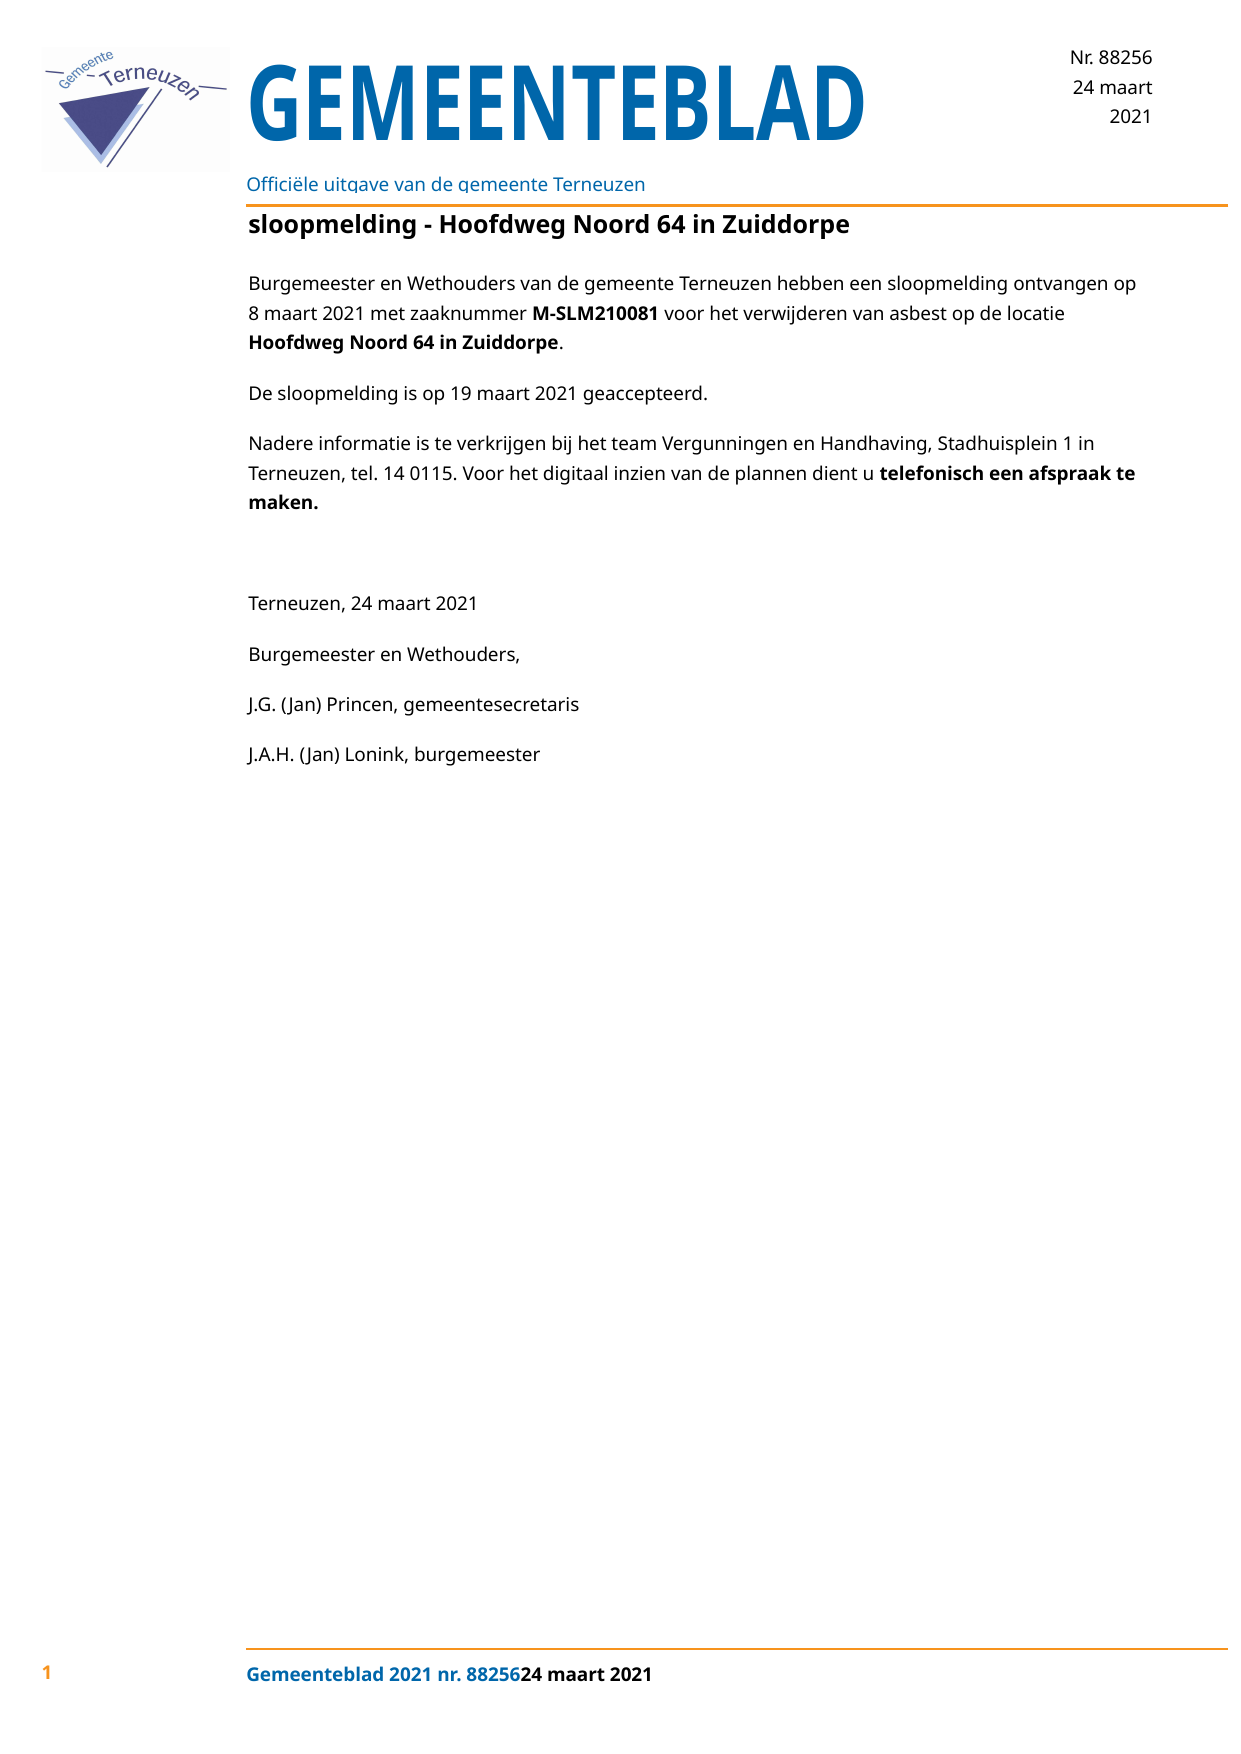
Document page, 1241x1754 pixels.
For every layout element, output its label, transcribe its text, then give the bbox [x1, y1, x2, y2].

text sloopmelding - Hoofdweg Noord 64 in Zuiddorpe [248, 207, 1152, 241]
text Burgemeester en Wethouders, [248, 641, 1152, 666]
text De sloopmelding is op 19 maart 2021 geaccepteerd. [248, 380, 1152, 406]
text Burgemeester en Wethouders van de gemeente Terneuzen hebben een sloopmelding ontvangen op 8 maart 2021 met zaaknummer M-SLM210081 voor het verwijderen van asbest op de locatie Hoofdweg Noord 64 in Zuiddorpe. [248, 270, 1152, 355]
picture [41, 47, 231, 172]
text Terneuzen, 24 maart 2021 [248, 590, 1152, 616]
text J.G. (Jan) Princen, gemeentesecretaris [248, 691, 1152, 717]
text J.A.H. (Jan) Lonink, burgemeester [248, 742, 1152, 767]
text Nadere informatie is te verkrijgen bij het team Vergunningen en Handhaving, Stadhuisplein 1 in Terneuzen, tel. 14 0115. Voor het digitaal inzien van de plannen dient u telefonisch een afspraak te maken. [248, 430, 1152, 515]
